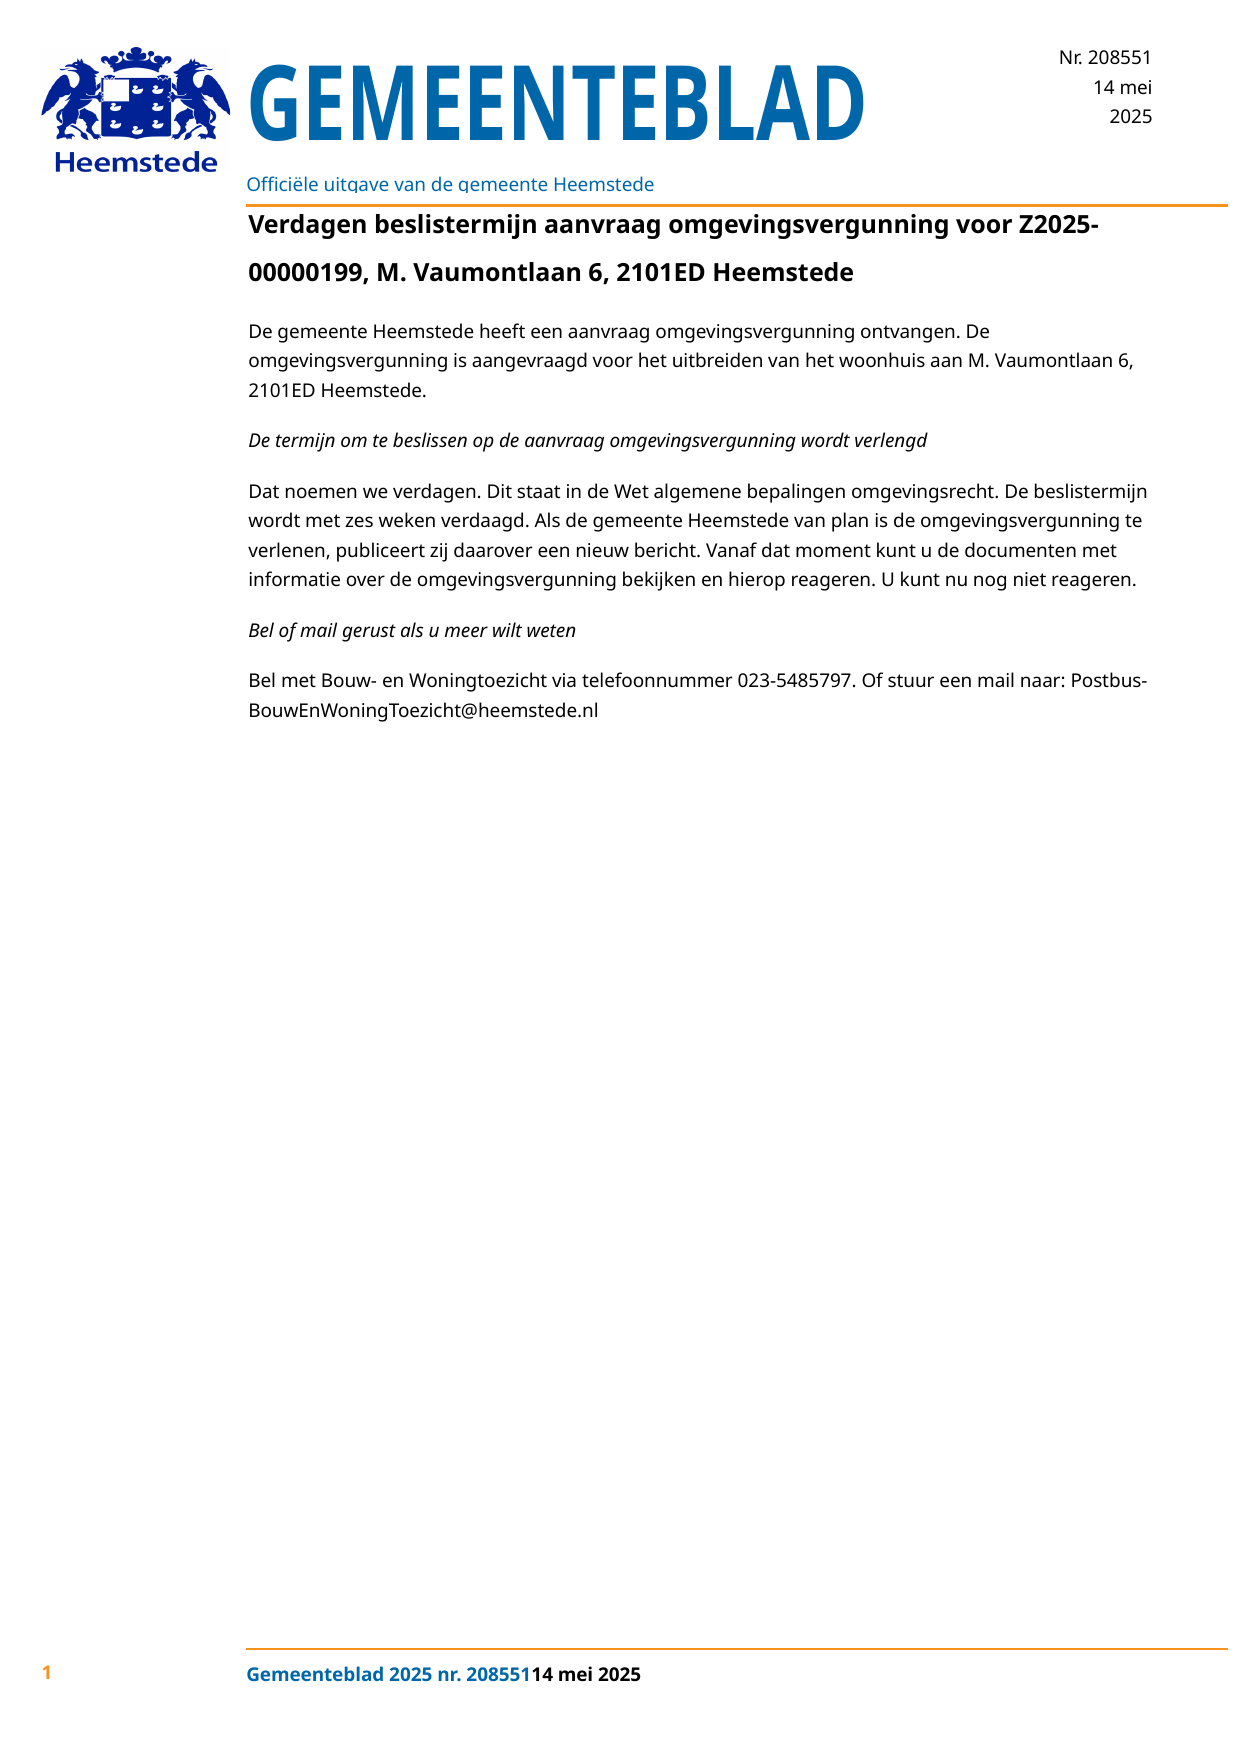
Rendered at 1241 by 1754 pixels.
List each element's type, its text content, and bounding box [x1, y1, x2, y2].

picture [41, 47, 231, 172]
text Verdagen beslistermijn aanvraag omgevingsvergunning voor Z2025-00000199, M. Vaumontlaan 6, 2101ED Heemstede [248, 207, 1152, 288]
text Bel met Bouw- en Woningtoezicht via telefoonnummer 023-5485797. Of stuur een mail naar: Postbus-BouwEnWoningToezicht@heemstede.nl [248, 667, 1152, 723]
text De gemeente Heemstede heeft een aanvraag omgevingsvergunning ontvangen. De omgevingsvergunning is aangevraagd voor het uitbreiden van het woonhuis aan M. Vaumontlaan 6, 2101ED Heemstede. [248, 318, 1152, 403]
text Bel of mail gerust als u meer wilt weten [248, 617, 1152, 643]
text De termijn om te beslissen op de aanvraag omgevingsvergunning wordt verlengd [248, 427, 1152, 453]
text Dat noemen we verdagen. Dit staat in de Wet algemene bepalingen omgevingsrecht. De beslistermijn wordt met zes weken verdaagd. Als de gemeente Heemstede van plan is de omgevingsvergunning te verlenen, publiceert zij daarover een nieuw bericht. Vanaf dat moment kunt u de documenten met informatie over de omgevingsvergunning bekijken en hierop reageren. U kunt nu nog niet reageren. [248, 478, 1152, 592]
